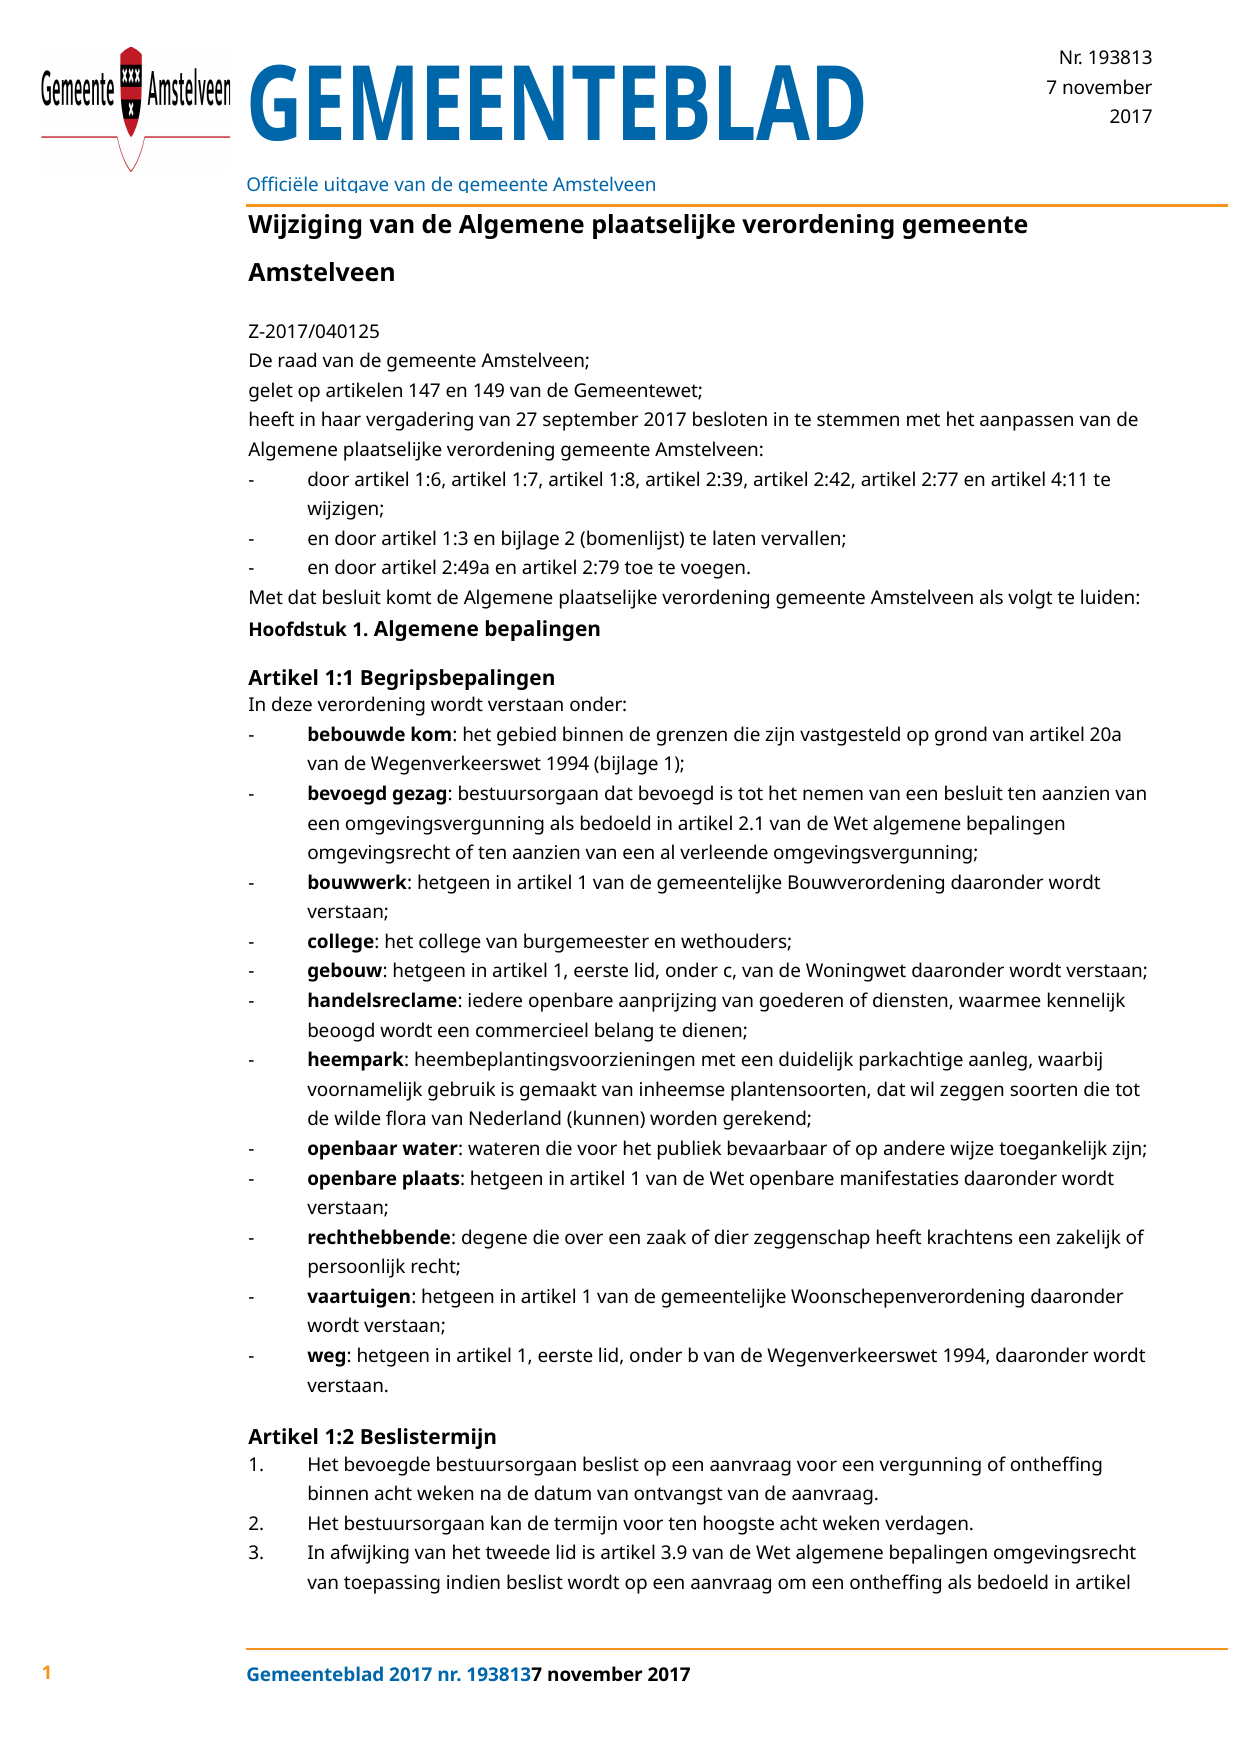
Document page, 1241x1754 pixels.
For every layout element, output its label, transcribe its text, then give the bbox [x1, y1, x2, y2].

text Met dat besluit komt de Algemene plaatselijke verordening gemeente Amstelveen als volgt te luiden: [248, 584, 1152, 610]
list weg: hetgeen in artikel 1, eerste lid, onder b van de Wegenverkeerswet 1994, daaronder wordt verstaan. [248, 1342, 1152, 1398]
text Hoofdstuk 1. Algemene bepalingen [248, 614, 1152, 642]
list handelsreclame: iedere openbare aanprijzing van goederen of diensten, waarmee kennelijk beoogd wordt een commercieel belang te dienen; [248, 987, 1152, 1043]
list openbare plaats: hetgeen in artikel 1 van de Wet openbare manifestaties daaronder wordt verstaan; [248, 1165, 1152, 1220]
list Het bevoegde bestuursorgaan beslist op een aanvraag voor een vergunning of ontheffing binnen acht weken na de datum van ontvangst van de aanvraag. [248, 1451, 1152, 1506]
list door artikel 1:6, artikel 1:7, artikel 1:8, artikel 2:39, artikel 2:42, artikel 2:77 en artikel 4:11 te wijzigen; [248, 466, 1152, 521]
text Artikel 1:2 Beslistermijn [248, 1422, 1152, 1451]
text De raad van de gemeente Amstelveen; [248, 347, 1152, 373]
text gelet op artikelen 147 en 149 van de Gemeentewet; [248, 377, 1152, 403]
list In afwijking van het tweede lid is artikel 3.9 van de Wet algemene bepalingen omgevingsrecht van toepassing indien beslist wordt op een aanvraag om een ontheffing als bedoeld in artikel [248, 1539, 1152, 1595]
list bouwwerk: hetgeen in artikel 1 van de gemeentelijke Bouwverordening daaronder wordt verstaan; [248, 869, 1152, 924]
text Z-2017/040125 [248, 318, 1152, 344]
list openbaar water: wateren die voor het publiek bevaarbaar of op andere wijze toegankelijk zijn; [248, 1135, 1152, 1161]
list en door artikel 2:49a en artikel 2:79 toe te voegen. [248, 554, 1152, 580]
list bevoegd gezag: bestuursorgaan dat bevoegd is tot het nemen van een besluit ten aanzien van een omgevingsvergunning als bedoeld in artikel 2.1 van de Wet algemene bepalingen omgevingsrecht of ten aanzien van een al verleende omgevingsvergunning; [248, 780, 1152, 865]
text Wijziging van de Algemene plaatselijke verordening gemeente Amstelveen [248, 207, 1152, 288]
list bebouwde kom: het gebied binnen de grenzen die zijn vastgesteld op grond van artikel 20a van de Wegenverkeerswet 1994 (bijlage 1); [248, 721, 1152, 776]
list gebouw: hetgeen in artikel 1, eerste lid, onder c, van de Woningwet daaronder wordt verstaan; [248, 958, 1152, 983]
list en door artikel 1:3 en bijlage 2 (bomenlijst) te laten vervallen; [248, 525, 1152, 551]
list vaartuigen: hetgeen in artikel 1 van de gemeentelijke Woonschepenverordening daaronder wordt verstaan; [248, 1283, 1152, 1338]
list heempark: heembeplantingsvoorzieningen met een duidelijk parkachtige aanleg, waarbij voornamelijk gebruik is gemaakt van inheemse plantensoorten, dat wil zeggen soorten die tot de wilde flora van Nederland (kunnen) worden gerekend; [248, 1046, 1152, 1131]
list Het bestuursorgaan kan de termijn voor ten hoogste acht weken verdagen. [248, 1510, 1152, 1536]
list rechthebbende: degene die over een zaak of dier zeggenschap heeft krachtens een zakelijk of persoonlijk recht; [248, 1224, 1152, 1279]
picture [41, 47, 231, 172]
text heeft in haar vergadering van 27 september 2017 besloten in te stemmen met het aanpassen van de Algemene plaatselijke verordening gemeente Amstelveen: [248, 407, 1152, 462]
text In deze verordening wordt verstaan onder: [248, 691, 1152, 717]
list college: het college van burgemeester en wethouders; [248, 928, 1152, 954]
text Artikel 1:1 Begripsbepalingen [248, 663, 1152, 691]
